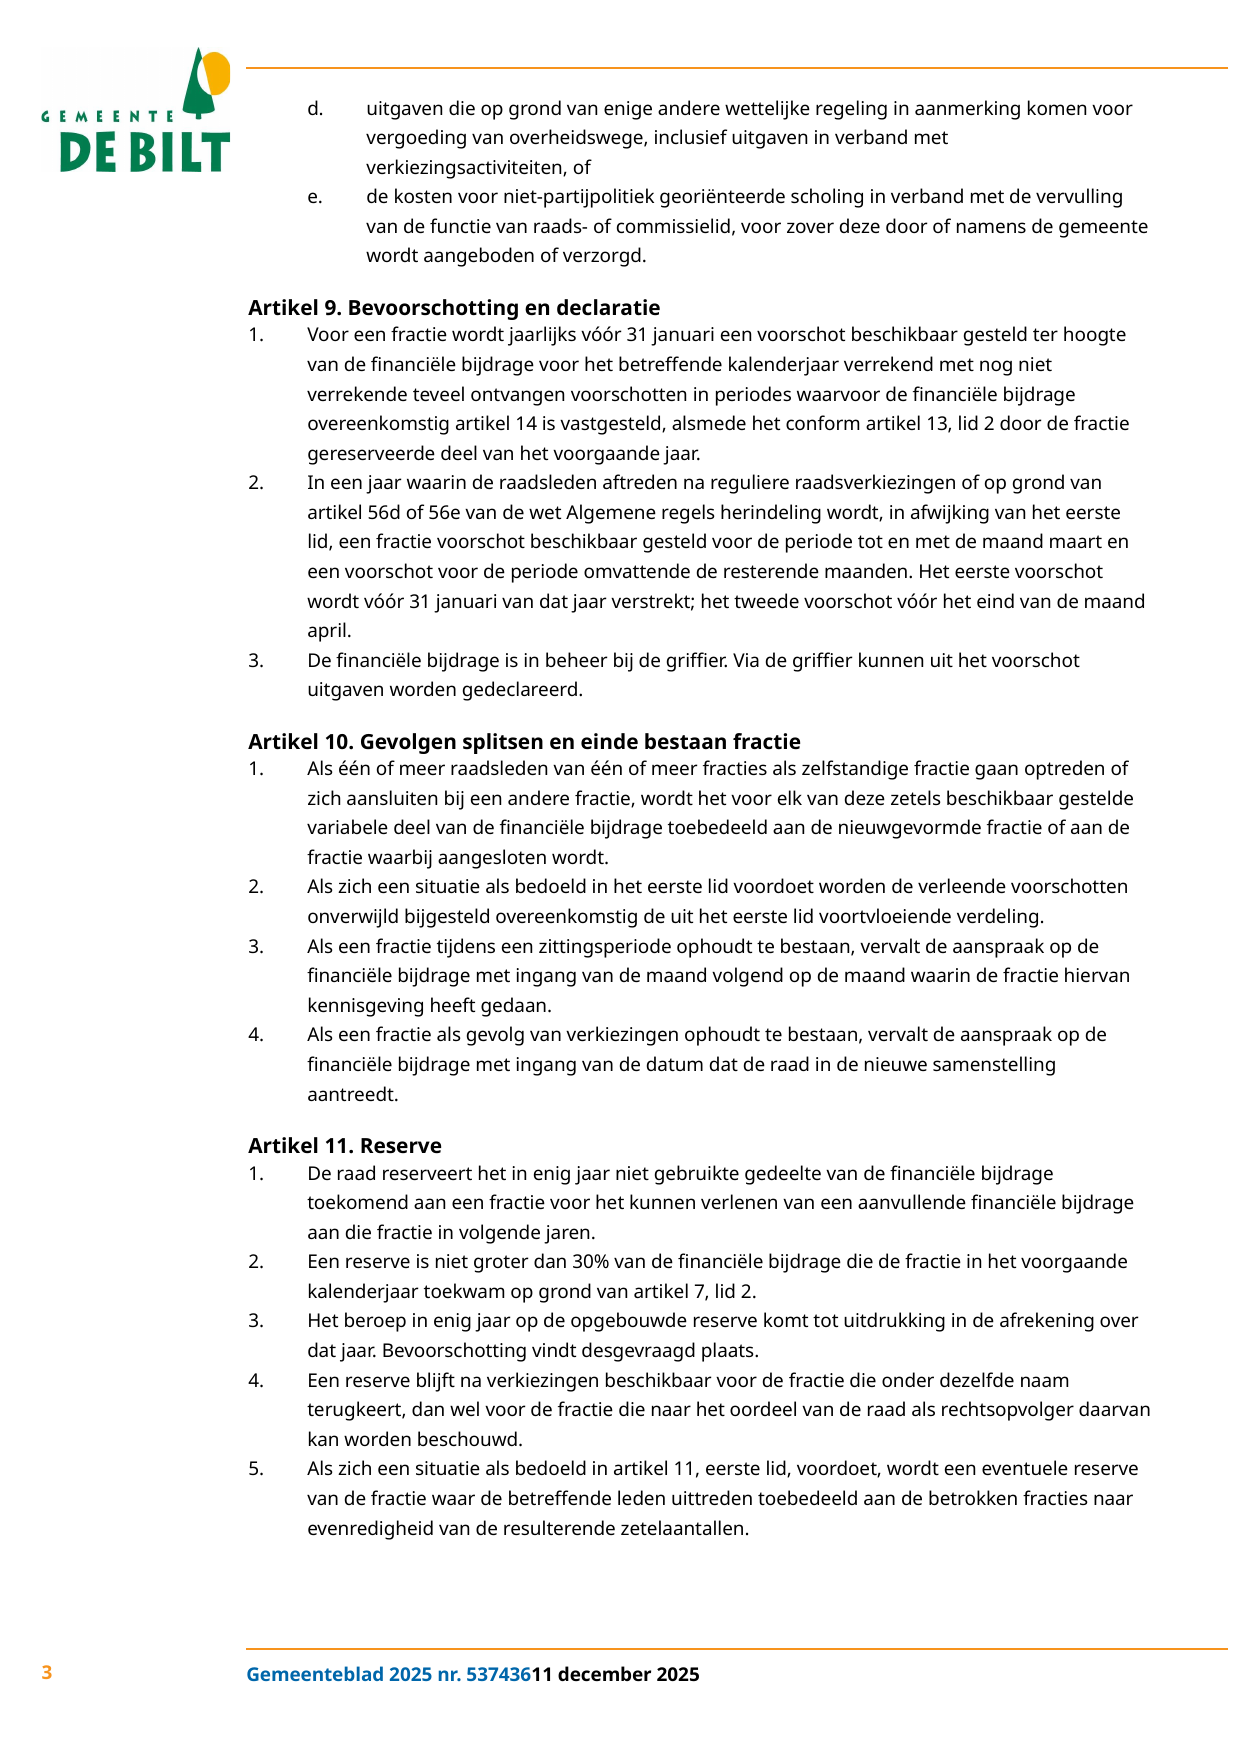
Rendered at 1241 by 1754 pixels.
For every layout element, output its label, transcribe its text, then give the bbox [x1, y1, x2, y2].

text Artikel 10. Gevolgen splitsen en einde bestaan fractie [248, 727, 1152, 755]
list Als zich een situatie als bedoeld in het eerste lid voordoet worden de verleende voorschotten onverwijld bijgesteld overeenkomstig de uit het eerste lid voortvloeiende verdeling. [248, 874, 1152, 929]
list Als één of meer raadsleden van één of meer fracties als zelfstandige fractie gaan optreden of zich aansluiten bij een andere fractie, wordt het voor elk van deze zetels beschikbaar gestelde variabele deel van de financiële bijdrage toebedeeld aan de nieuwgevormde fractie of aan de fractie waarbij aangesloten wordt. [248, 755, 1152, 870]
list uitgaven die op grond van enige andere wettelijke regeling in aanmerking komen voor vergoeding van overheidswege, inclusief uitgaven in verband met verkiezingsactiviteiten, of [307, 95, 1152, 180]
list Een reserve is niet groter dan 30% van de financiële bijdrage die de fractie in het voorgaande kalenderjaar toekwam op grond van artikel 7, lid 2. [248, 1248, 1152, 1304]
text Artikel 9. Bevoorschotting en declaratie [248, 293, 1152, 322]
list Het beroep in enig jaar op de opgebouwde reserve komt tot uitdrukking in de afrekening over dat jaar. Bevoorschotting vindt desgevraagd plaats. [248, 1308, 1152, 1363]
list Als zich een situatie als bedoeld in artikel 11, eerste lid, voordoet, wordt een eventuele reserve van de fractie waar de betreffende leden uittreden toebedeeld aan de betrokken fracties naar evenredigheid van de resulterende zetelaantallen. [248, 1456, 1152, 1540]
list Als een fractie tijdens een zittingsperiode ophoudt te bestaan, vervalt de aanspraak op de financiële bijdrage met ingang van de maand volgend op de maand waarin de fractie hiervan kennisgeving heeft gedaan. [248, 933, 1152, 1018]
picture [41, 47, 231, 172]
list In een jaar waarin de raadsleden aftreden na reguliere raadsverkiezingen of op grond van artikel 56d of 56e van de wet Algemene regels herindeling wordt, in afwijking van het eerste lid, een fractie voorschot beschikbaar gesteld voor de periode tot en met de maand maart en een voorschot voor de periode omvattende de resterende maanden. Het eerste voorschot wordt vóór 31 januari van dat jaar verstrekt; het tweede voorschot vóór het eind van de maand april. [248, 469, 1152, 643]
text Artikel 11. Reserve [248, 1131, 1152, 1160]
list De raad reserveert het in enig jaar niet gebruikte gedeelte van de financiële bijdrage toekomend aan een fractie voor het kunnen verlenen van een aanvullende financiële bijdrage aan die fractie in volgende jaren. [248, 1160, 1152, 1244]
list Voor een fractie wordt jaarlijks vóór 31 januari een voorschot beschikbaar gesteld ter hoogte van de financiële bijdrage voor het betreffende kalenderjaar verrekend met nog niet verrekende teveel ontvangen voorschotten in periodes waarvoor de financiële bijdrage overeenkomstig artikel 14 is vastgesteld, alsmede het conform artikel 13, lid 2 door de fractie gereserveerde deel van het voorgaande jaar. [248, 322, 1152, 466]
list Een reserve blijft na verkiezingen beschikbaar voor de fractie die onder dezelfde naam terugkeert, dan wel voor de fractie die naar het oordeel van de raad als rechtsopvolger daarvan kan worden beschouwd. [248, 1367, 1152, 1452]
list Als een fractie als gevolg van verkiezingen ophoudt te bestaan, vervalt de aanspraak op de financiële bijdrage met ingang van de datum dat de raad in de nieuwe samenstelling aantreedt. [248, 1022, 1152, 1107]
list de kosten voor niet-partijpolitiek georiënteerde scholing in verband met de vervulling van de functie van raads- of commissielid, voor zover deze door of namens de gemeente wordt aangeboden of verzorgd. [307, 183, 1152, 268]
list De financiële bijdrage is in beheer bij de griffier. Via de griffier kunnen uit het voorschot uitgaven worden gedeclareerd. [248, 647, 1152, 702]
